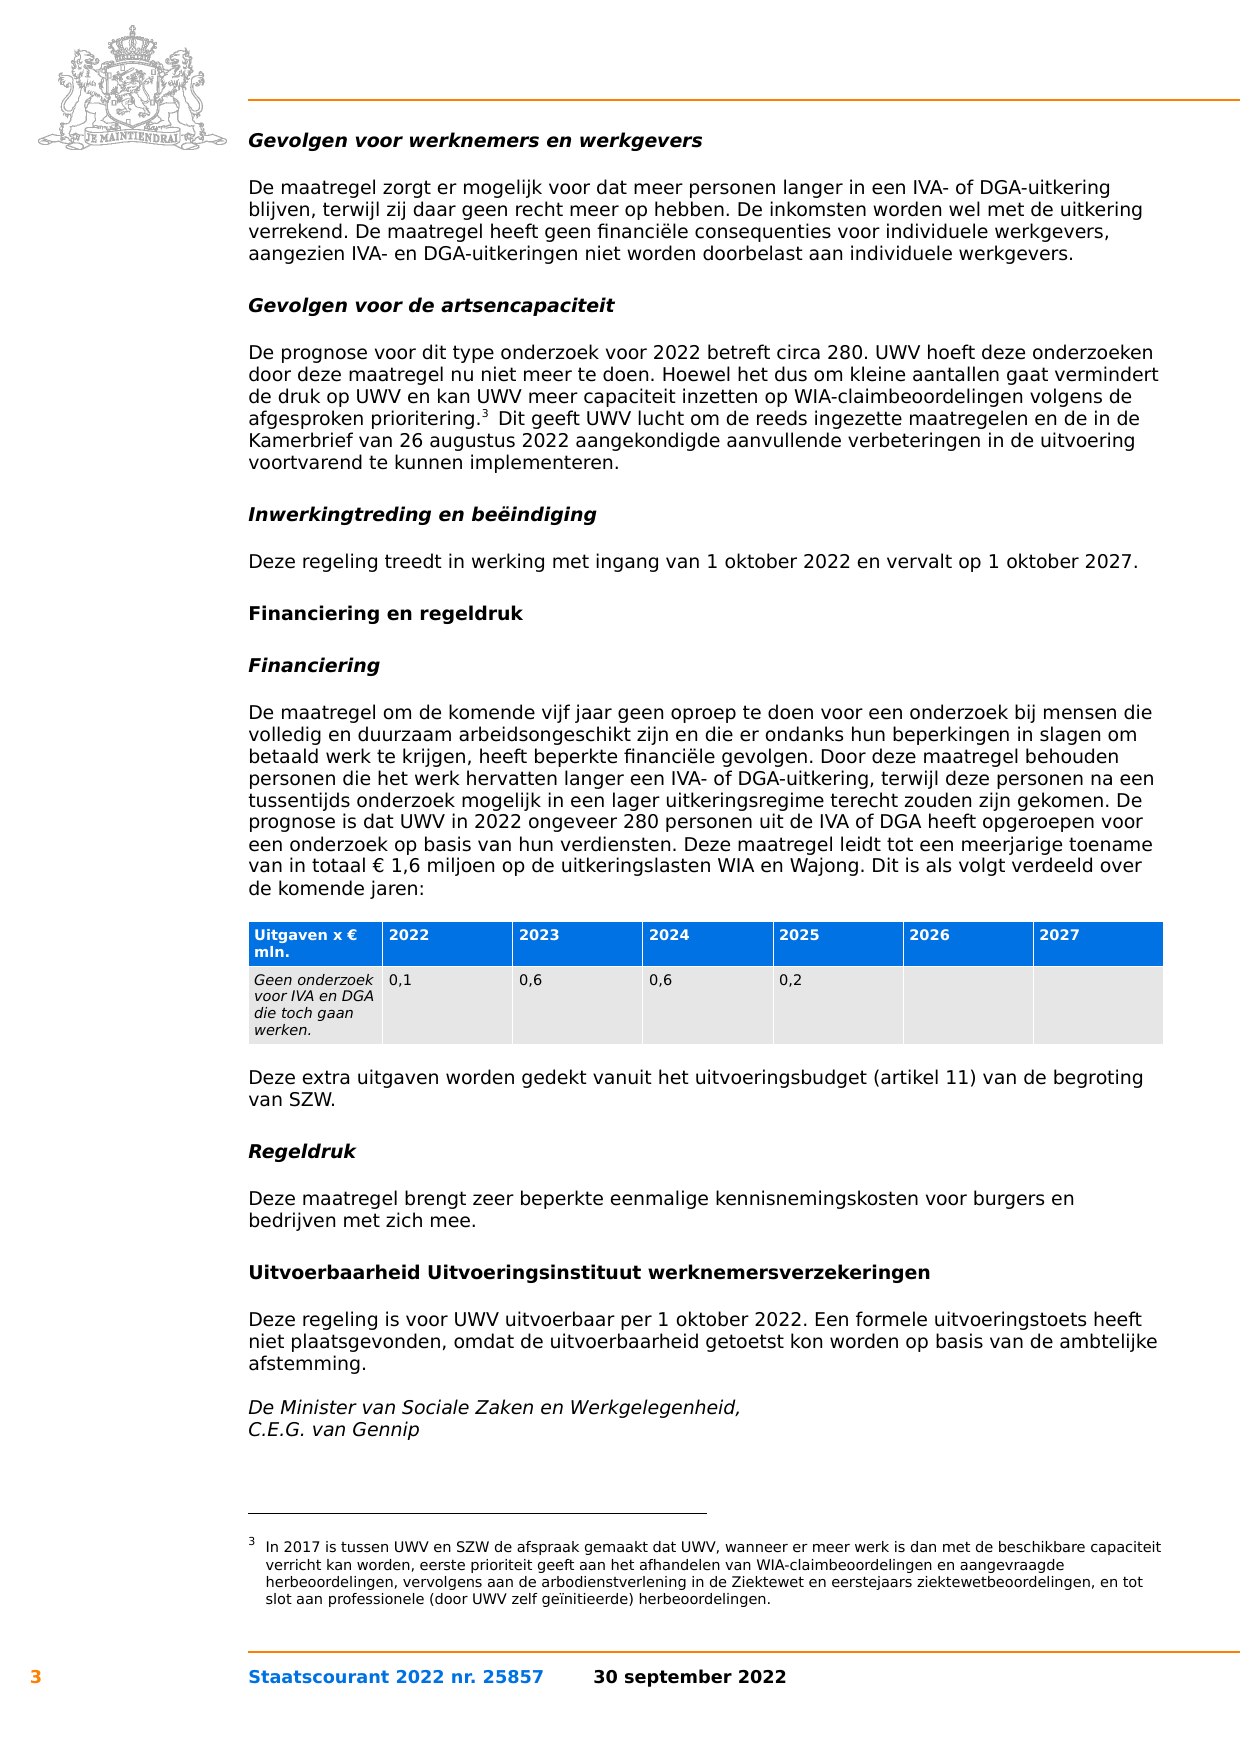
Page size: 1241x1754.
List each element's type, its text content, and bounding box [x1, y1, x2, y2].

table_header 2023 [513, 922, 642, 966]
text Deze regeling is voor UWV uitvoerbaar per 1 oktober 2022. Een formele uitvoeringstoets heeft niet plaatsgevonden, omdat de uitvoerbaarheid getoetst kon worden op basis van de ambtelijke afstemming. [248, 1309, 1163, 1375]
table_header 2025 [774, 922, 903, 966]
picture [38, 25, 227, 150]
text In 2017 is tussen UWV en SZW de afspraak gemaakt dat UWV, wanneer er meer werk is dan met de beschikbare capaciteit verricht kan worden, eerste prioriteit geeft aan het afhandelen van WIA-claimbeoordelingen en aangevraagde herbeoordelingen, vervolgens aan de arbodienstverlening in de Ziektewet en eerstejaars ziektewetbeoordelingen, en tot slot aan professionele (door UWV zelf geïnitieerde) herbeoordelingen. [248, 1535, 1163, 1608]
subtitle Uitvoerbaarheid Uitvoeringsinstituut werknemersverzekeringen [248, 1262, 1163, 1284]
subtitle Financiering en regeldruk [248, 603, 1163, 624]
subtitle Financiering [248, 654, 1163, 677]
subtitle Gevolgen voor de artsencapaciteit [248, 295, 1163, 317]
table_header 2026 [904, 922, 1033, 966]
subtitle Inwerkingtreding en beëindiging [248, 504, 1163, 526]
table_header 2024 [643, 922, 773, 966]
text Deze regeling treedt in werking met ingang van 1 oktober 2022 en vervalt op 1 oktober 2027. [248, 551, 1163, 573]
subtitle Regeldruk [248, 1141, 1163, 1163]
table_cell Geen onderzoek voor IVA en DGA die toch gaan werken. [249, 967, 382, 1044]
text De maatregel om de komende vijf jaar geen oproep te doen voor een onderzoek bij mensen die volledig en duurzaam arbeidsongeschikt zijn en die er ondanks hun beperkingen in slagen om betaald werk te krijgen, heeft beperkte financiële gevolgen. Door deze maatregel behouden personen die het werk hervatten langer een IVA- of DGA-uitkering, terwijl deze personen na een tussentijds onderzoek mogelijk in een lager uitkeringsregime terecht zouden zijn gekomen. De prognose is dat UWV in 2022 ongeveer 280 personen uit de IVA of DGA heeft opgeroepen voor een onderzoek op basis van hun verdiensten. Deze maatregel leidt tot een meerjarige toename van in totaal € 1,6 miljoen op de uitkeringslasten WIA en Wajong. Dit is als volgt verdeeld over de komende jaren: [248, 702, 1163, 899]
table_header 2022 [383, 922, 512, 966]
text Deze maatregel brengt zeer beperkte eenmalige kennisnemingskosten voor burgers en bedrijven met zich mee. [248, 1188, 1163, 1232]
text Deze extra uitgaven worden gedekt vanuit het uitvoeringsbudget (artikel 11) van de begroting van SZW. [248, 1067, 1163, 1111]
table_cell 0,1 [383, 967, 512, 1044]
text De Minister van Sociale Zaken en Werkgelegenheid, C.E.G. van Gennip [248, 1397, 1163, 1441]
table_header Uitgaven x € mln. [249, 922, 382, 966]
text De maatregel zorgt er mogelijk voor dat meer personen langer in een IVA- of DGA-uitkering blijven, terwijl zij daar geen recht meer op hebben. De inkomsten worden wel met de uitkering verrekend. De maatregel heeft geen financiële consequenties voor individuele werkgevers, aangezien IVA- en DGA-uitkeringen niet worden doorbelast aan individuele werkgevers. [248, 177, 1163, 265]
subtitle Gevolgen voor werknemers en werkgevers [248, 130, 1163, 152]
table_cell 0,2 [774, 967, 903, 1044]
table_cell [1034, 967, 1163, 1044]
text De prognose voor dit type onderzoek voor 2022 betreft circa 280. UWV hoeft deze onderzoeken door deze maatregel nu niet meer te doen. Hoewel het dus om kleine aantallen gaat vermindert de druk op UWV en kan UWV meer capaciteit inzetten op WIA-claimbeoordelingen volgens de afgesproken prioritering. Dit geeft UWV lucht om de reeds ingezette maatregelen en de in de Kamerbrief van 26 augustus 2022 aangekondigde aanvullende verbeteringen in de uitvoering voortvarend te kunnen implementeren. [248, 342, 1163, 474]
table_header 2027 [1034, 922, 1163, 966]
table_cell 0,6 [643, 967, 773, 1044]
table_cell [904, 967, 1033, 1044]
table_cell 0,6 [513, 967, 642, 1044]
